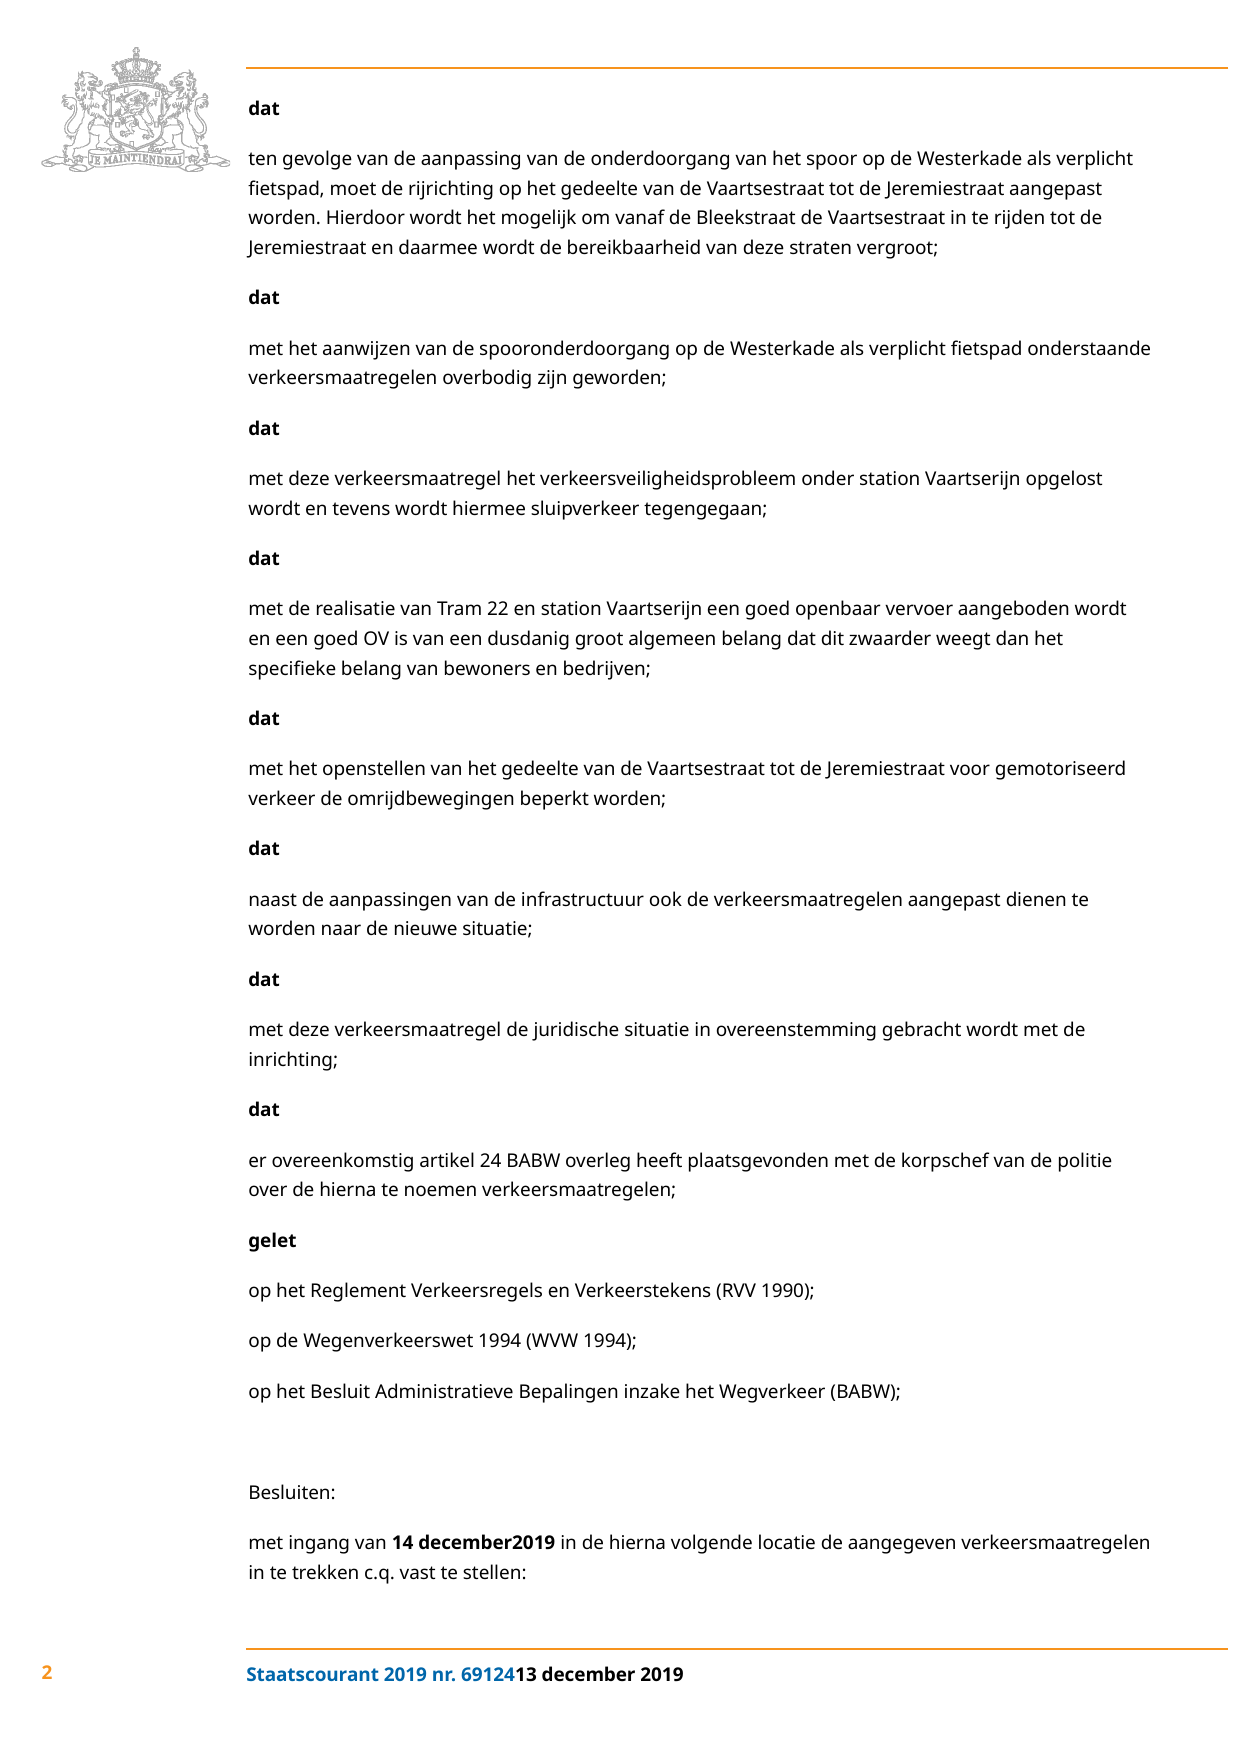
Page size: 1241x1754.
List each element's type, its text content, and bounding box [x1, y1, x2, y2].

text dat [248, 1096, 1152, 1122]
text Besluiten: [248, 1479, 1152, 1505]
text met deze verkeersmaatregel de juridische situatie in overeenstemming gebracht wordt met de inrichting; [248, 1016, 1152, 1072]
text er overeenkomstig artikel 24 BABW overleg heeft plaatsgevonden met de korpschef van de politie over de hierna te noemen verkeersmaatregelen; [248, 1147, 1152, 1202]
text met het openstellen van het gedeelte van de Vaartsestraat tot de Jeremiestraat voor gemotoriseerd verkeer de omrijdbewegingen beperkt worden; [248, 756, 1152, 811]
text op het Reglement Verkeersregels en Verkeerstekens (RVV 1990); [248, 1277, 1152, 1303]
text dat [248, 95, 1152, 121]
picture [41, 47, 231, 172]
text ten gevolge van de aanpassing van de onderdoorgang van het spoor op de Westerkade als verplicht fietspad, moet de rijrichting op het gedeelte van de Vaartsestraat tot de Jeremiestraat aangepast worden. Hierdoor wordt het mogelijk om vanaf de Bleekstraat de Vaartsestraat in te rijden tot de Jeremiestraat en daarmee wordt de bereikbaarheid van deze straten vergroot; [248, 145, 1152, 260]
text op de Wegenverkeerswet 1994 (WVW 1994); [248, 1328, 1152, 1353]
text dat [248, 415, 1152, 441]
text met het aanwijzen van de spooronderdoorgang op de Westerkade als verplicht fietspad onderstaande verkeersmaatregelen overbodig zijn geworden; [248, 335, 1152, 390]
text met deze verkeersmaatregel het verkeersveiligheidsprobleem onder station Vaartserijn opgelost wordt en tevens wordt hiermee sluipverkeer tegengegaan; [248, 465, 1152, 521]
text dat [248, 284, 1152, 310]
text dat [248, 545, 1152, 571]
text naast de aanpassingen van de infrastructuur ook de verkeersmaatregelen aangepast dienen te worden naar de nieuwe situatie; [248, 886, 1152, 941]
text op het Besluit Administratieve Bepalingen inzake het Wegverkeer (BABW); [248, 1378, 1152, 1404]
text met ingang van 14 december2019 in de hierna volgende locatie de aangegeven verkeersmaatregelen in te trekken c.q. vast te stellen: [248, 1529, 1152, 1585]
text dat [248, 966, 1152, 992]
text dat [248, 705, 1152, 731]
text gelet [248, 1227, 1152, 1253]
text dat [248, 836, 1152, 861]
text met de realisatie van Tram 22 en station Vaartserijn een goed openbaar vervoer aangeboden wordt en een goed OV is van een dusdanig groot algemeen belang dat dit zwaarder weegt dan het specifieke belang van bewoners en bedrijven; [248, 596, 1152, 681]
